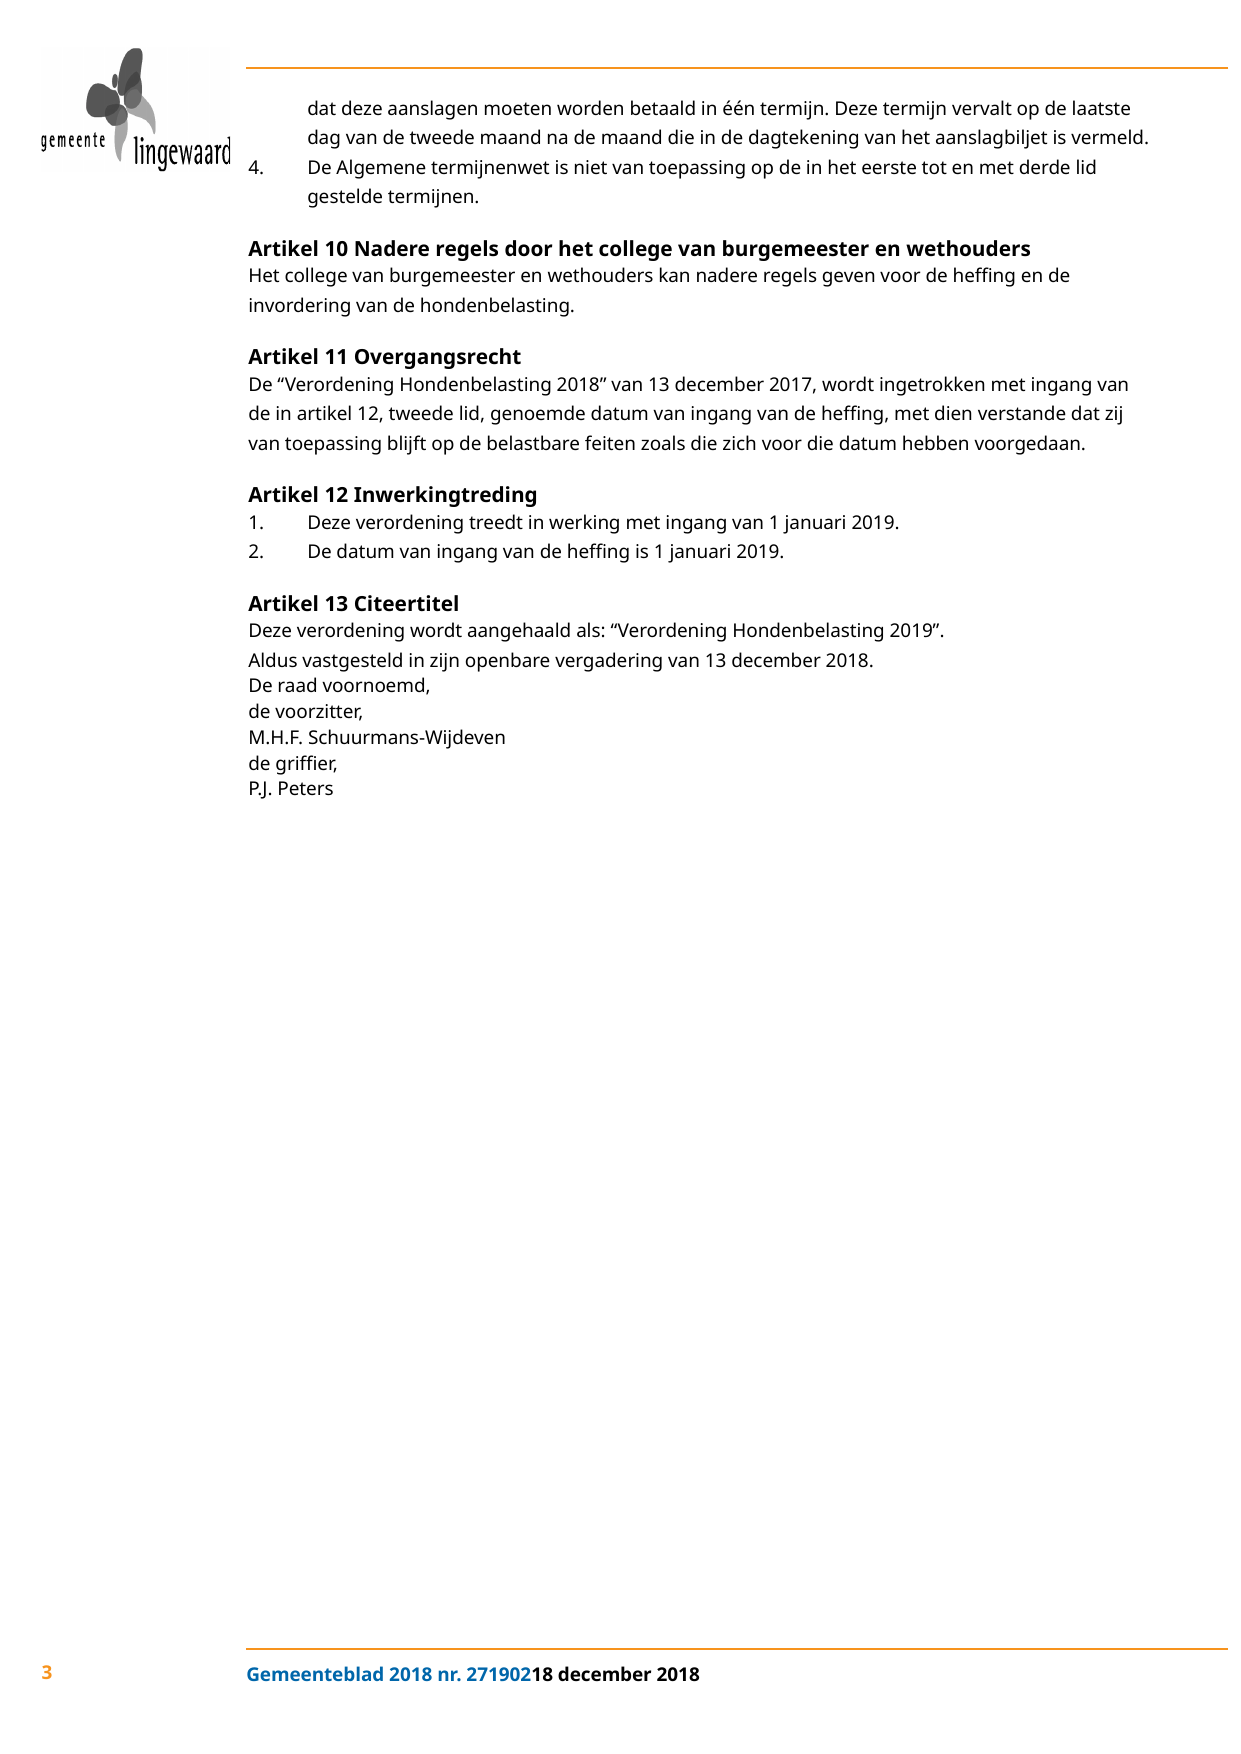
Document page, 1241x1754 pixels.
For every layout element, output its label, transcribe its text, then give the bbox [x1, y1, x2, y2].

list Deze verordening treedt in werking met ingang van 1 januari 2019. [248, 509, 1152, 534]
text Het college van burgemeester en wethouders kan nadere regels geven voor de heffing en de invordering van de hondenbelasting. [248, 262, 1152, 318]
list dat deze aanslagen moeten worden betaald in één termijn. Deze termijn vervalt op de laatste dag van de tweede maand na de maand die in de dagtekening van het aanslagbiljet is vermeld. [248, 95, 1152, 150]
text Artikel 11 Overgangsrecht [248, 342, 1152, 371]
text Deze verordening wordt aangehaald als: “Verordening Hondenbelasting 2019”. [248, 617, 1152, 643]
text Aldus vastgesteld in zijn openbare vergadering van 13 december 2018. [248, 647, 1152, 673]
text Artikel 13 Citeertitel [248, 589, 1152, 617]
picture [41, 47, 231, 172]
text P.J. Peters [248, 776, 1152, 801]
text Artikel 12 Inwerkingtreding [248, 480, 1152, 509]
text de voorzitter, [248, 698, 1152, 724]
text Artikel 10 Nadere regels door het college van burgemeester en wethouders [248, 234, 1152, 262]
text de griffier, [248, 750, 1152, 776]
list De Algemene termijnenwet is niet van toepassing op de in het eerste tot en met derde lid gestelde termijnen. [248, 154, 1152, 209]
text De raad voornoemd, [248, 673, 1152, 698]
text De “Verordening Hondenbelasting 2018” van 13 december 2017, wordt ingetrokken met ingang van de in artikel 12, tweede lid, genoemde datum van ingang van de heffing, met dien verstande dat zij van toepassing blijft op de belastbare feiten zoals die zich voor die datum hebben voorgedaan. [248, 371, 1152, 456]
list De datum van ingang van de heffing is 1 januari 2019. [248, 538, 1152, 564]
text M.H.F. Schuurmans-Wijdeven [248, 724, 1152, 750]
